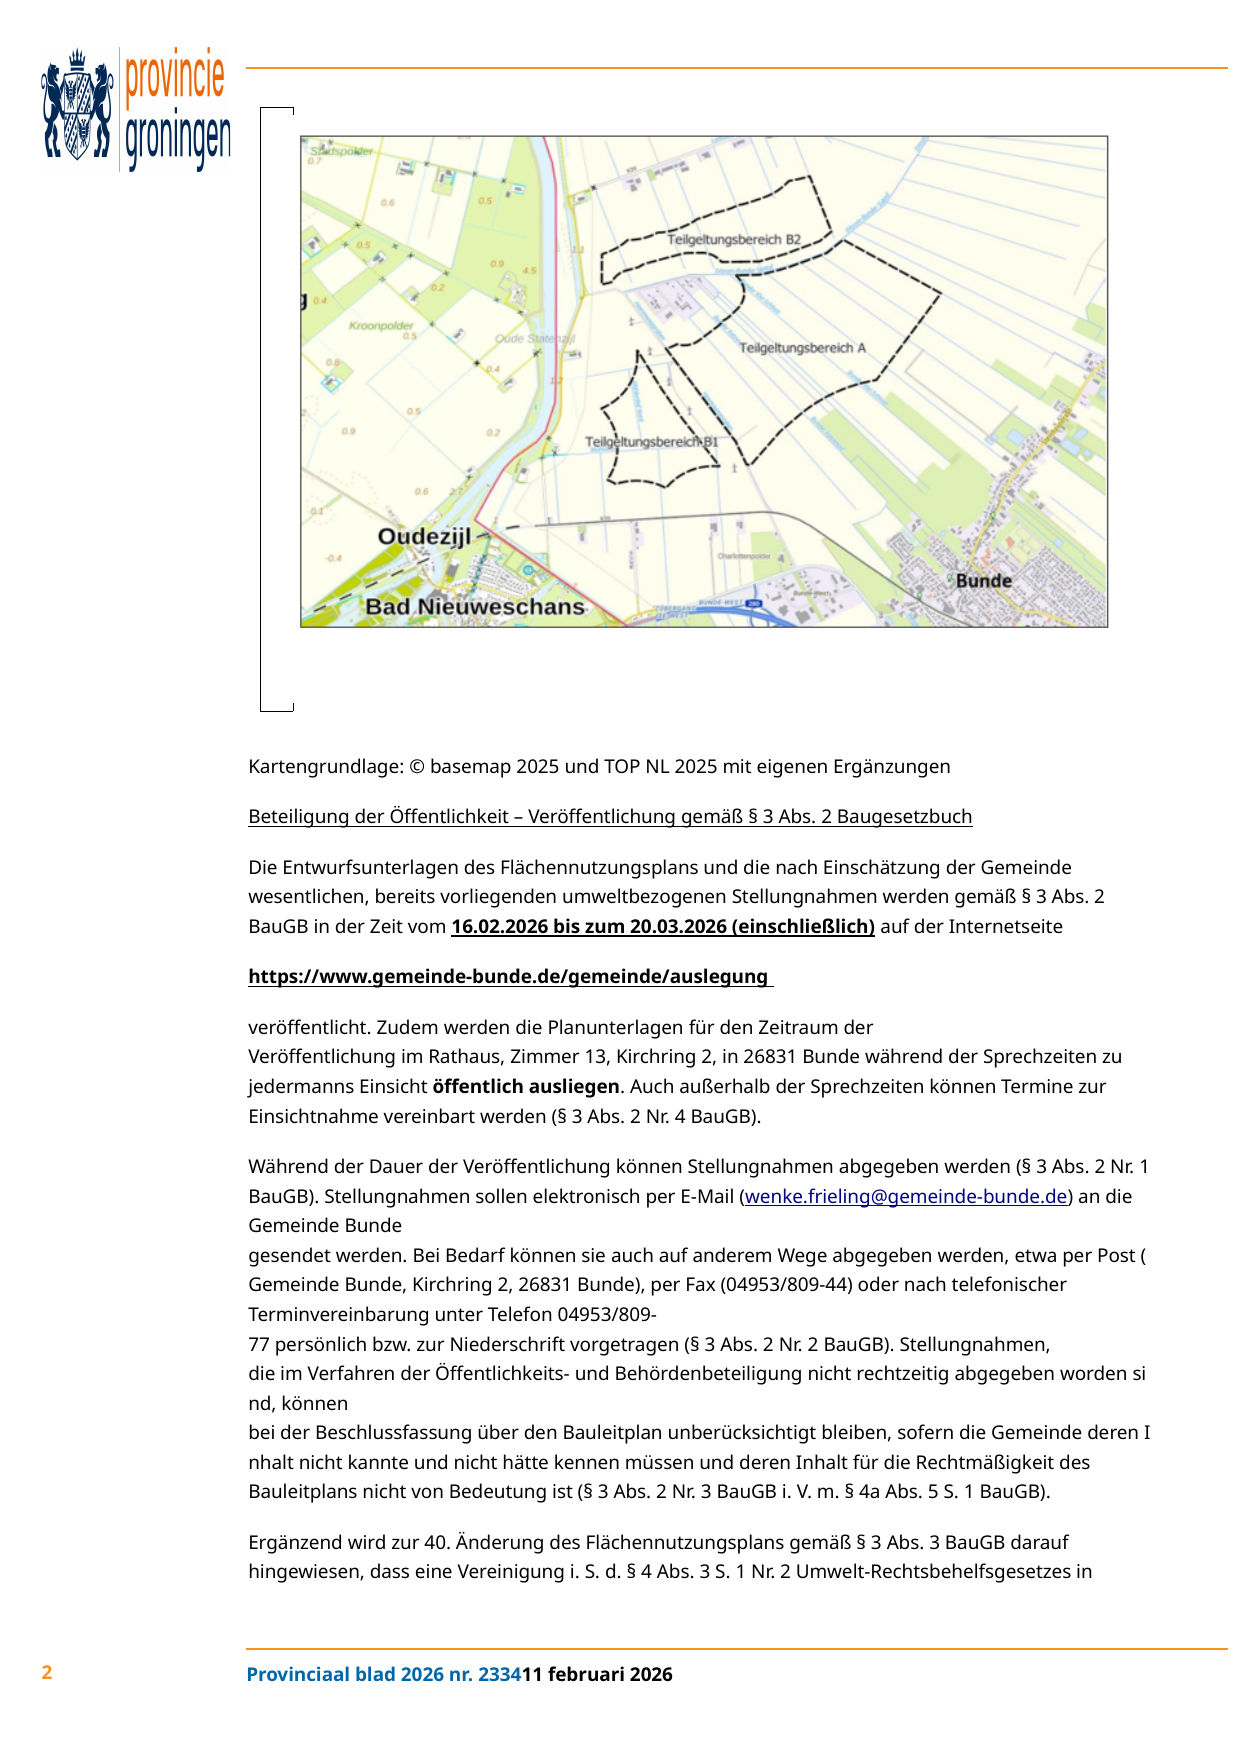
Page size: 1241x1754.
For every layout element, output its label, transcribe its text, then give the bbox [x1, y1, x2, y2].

picture [268, 115, 1173, 703]
text Beteiligung der Öffentlichkeit – Veröffentlichung gemäß § 3 Abs. 2 Baugesetzbuch [248, 804, 1152, 829]
text Während der Dauer der Veröffentlichung können Stellungnahmen abgegeben werden (§ 3 Abs. 2 Nr. 1 BauGB). Stellungnahmen sollen elektronisch per E-Mail (wenke.frieling@gemeinde-bunde.de) an die Gemeinde Bunde gesendet werden. Bei Bedarf können sie auch auf anderem Wege abgegeben werden, etwa per Post (Gemeinde Bunde, Kirchring 2, 26831 Bunde), per Fax (04953/809-44) oder nach telefonischer Terminvereinbarung unter Telefon 04953/809-77 persönlich bzw. zur Niederschrift vorgetragen (§ 3 Abs. 2 Nr. 2 BauGB). Stellungnahmen, die im Verfahren der Öffentlichkeits- und Behördenbeteiligung nicht rechtzeitig abgegeben worden sind, können bei der Beschlussfassung über den Bauleitplan unberücksichtigt bleiben, sofern die Gemeinde deren Inhalt nicht kannte und nicht hätte kennen müssen und deren Inhalt für die Rechtmäßigkeit des Bauleitplans nicht von Bedeutung ist (§ 3 Abs. 2 Nr. 3 BauGB i. V. m. § 4a Abs. 5 S. 1 BauGB). [248, 1153, 1152, 1504]
text Kartengrundlage: © basemap 2025 und TOP NL 2025 mit eigenen Ergänzungen [248, 753, 1152, 779]
text Ergänzend wird zur 40. Änderung des Flächennutzungsplans gemäß § 3 Abs. 3 BauGB darauf hingewiesen, dass eine Vereinigung i. S. d. § 4 Abs. 3 S. 1 Nr. 2 Umwelt-Rechtsbehelfsgesetzes in [248, 1529, 1152, 1584]
text https://www.gemeinde-bunde.de/gemeinde/auslegung [248, 964, 1152, 989]
text veröffentlicht. Zudem werden die Planunterlagen für den Zeitraum der Veröffentlichung im Rathaus, Zimmer 13, Kirchring 2, in 26831 Bunde während der Sprechzeiten zu jedermanns Einsicht öffentlich ausliegen. Auch außerhalb der Sprechzeiten können Termine zur Einsichtnahme vereinbart werden (§ 3 Abs. 2 Nr. 4 BauGB). [248, 1014, 1152, 1129]
text Die Entwurfsunterlagen des Flächennutzungsplans und die nach Einschätzung der Gemeinde wesentlichen, bereits vorliegenden umweltbezogenen Stellungnahmen werden gemäß § 3 Abs. 2 BauGB in der Zeit vom 16.02.2026 bis zum 20.03.2026 (einschließlich) auf der Internetseite [248, 854, 1152, 939]
picture [41, 47, 231, 172]
